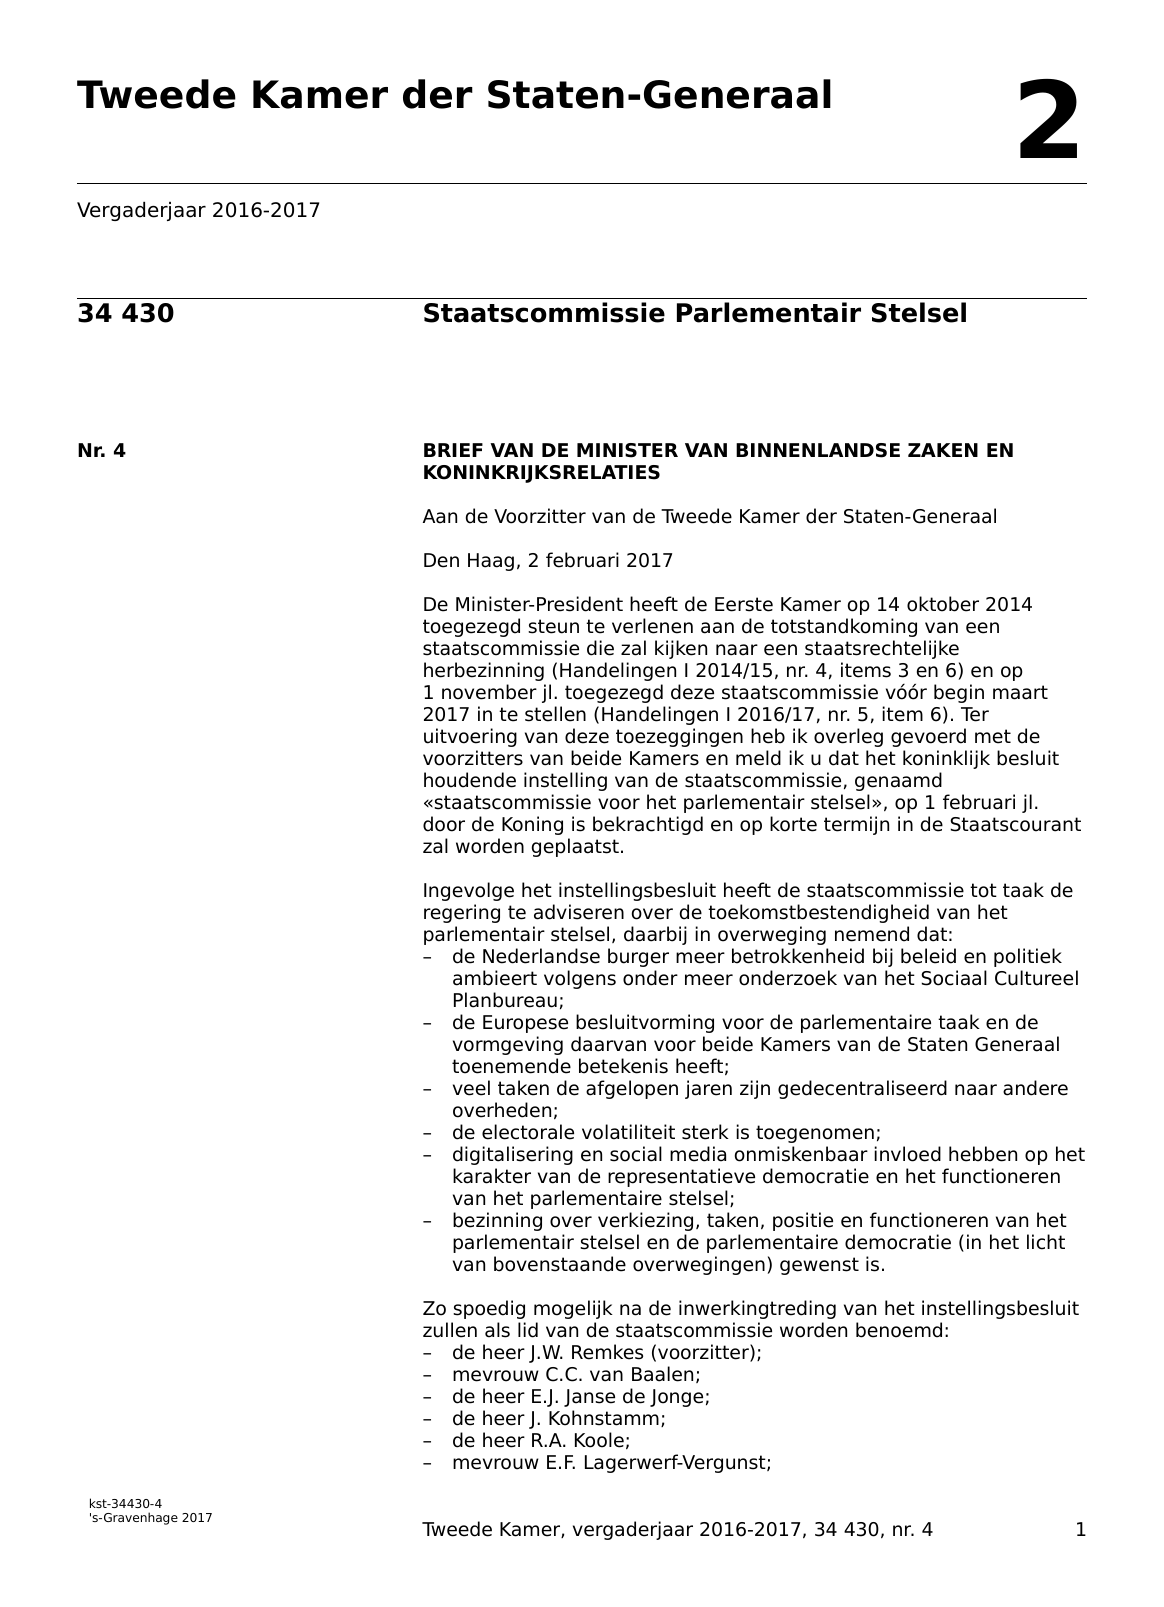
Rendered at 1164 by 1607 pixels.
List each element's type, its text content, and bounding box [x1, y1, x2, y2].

text kst-34430-4 [88, 1497, 323, 1511]
text – de heer E.J. Janse de Jonge; [422, 1386, 1087, 1408]
text – de Europese besluitvorming voor de parlementaire taak en de vormgeving daarvan voor beide Kamers van de Staten Generaal toenemende betekenis heeft; [422, 1012, 1087, 1078]
text – de electorale volatiliteit sterk is toegenomen; [422, 1122, 1087, 1144]
text – de heer R.A. Koole; [422, 1430, 1087, 1452]
text De Minister-President heeft de Eerste Kamer op 14 oktober 2014 toegezegd steun te verlenen aan de totstandkoming van een staatscommissie die zal kijken naar een staatsrechtelijke herbezinning (Handelingen I 2014/15, nr. 4, items 3 en 6) en op 1 november jl. toegezegd deze staatscommissie vóór begin maart 2017 in te stellen (Handelingen I 2016/17, nr. 5, item 6). Ter uitvoering van deze toezeggingen heb ik overleg gevoerd met de voorzitters van beide Kamers en meld ik u dat het koninklijk besluit houdende instelling van de staatscommissie, genaamd «staatscommissie voor het parlementair stelsel», op 1 februari jl. door de Koning is bekrachtigd en op korte termijn in de Staatscourant zal worden geplaatst. [422, 594, 1087, 858]
table_header 2 [886, 59, 1087, 183]
text – de heer J. Kohnstamm; [422, 1408, 1087, 1430]
text 's-Gravenhage 2017 [88, 1511, 323, 1525]
subtitle Nr. 4 BRIEF VAN DE MINISTER VAN BINNENLANDSE ZAKEN EN KONINKRIJKSRELATIES [77, 440, 1087, 484]
text – de Nederlandse burger meer betrokkenheid bij beleid en politiek ambieert volgens onder meer onderzoek van het Sociaal Cultureel Planbureau; [422, 946, 1087, 1012]
text – bezinning over verkiezing, taken, positie en functioneren van het parlementair stelsel en de parlementaire democratie (in het licht van bovenstaande overwegingen) gewenst is. [422, 1210, 1087, 1276]
text – de heer J.W. Remkes (voorzitter); [422, 1342, 1087, 1364]
table_header Tweede Kamer der Staten-Generaal [77, 59, 886, 183]
text – digitalisering en social media onmiskenbaar invloed hebben op het karakter van de representatieve democratie en het functioneren van het parlementaire stelsel; [422, 1144, 1087, 1210]
text Ingevolge het instellingsbesluit heeft de staatscommissie tot taak de regering te adviseren over de toekomstbestendigheid van het parlementair stelsel, daarbij in overweging nemend dat: [422, 880, 1087, 946]
text Zo spoedig mogelijk na de inwerkingtreding van het instellingsbesluit zullen als lid van de staatscommissie worden benoemd: [422, 1298, 1087, 1342]
table_cell Vergaderjaar 2016-2017 [77, 184, 1087, 298]
text – mevrouw C.C. van Baalen; [422, 1364, 1087, 1386]
text – veel taken de afgelopen jaren zijn gedecentraliseerd naar andere overheden; [422, 1078, 1087, 1122]
subtitle 34 430 Staatscommissie Parlementair Stelsel [77, 299, 1087, 329]
text – mevrouw E.F. Lagerwerf-Vergunst; [422, 1452, 1087, 1474]
text Den Haag, 2 februari 2017 [422, 550, 1087, 572]
text Aan de Voorzitter van de Tweede Kamer der Staten-Generaal [422, 506, 1087, 528]
